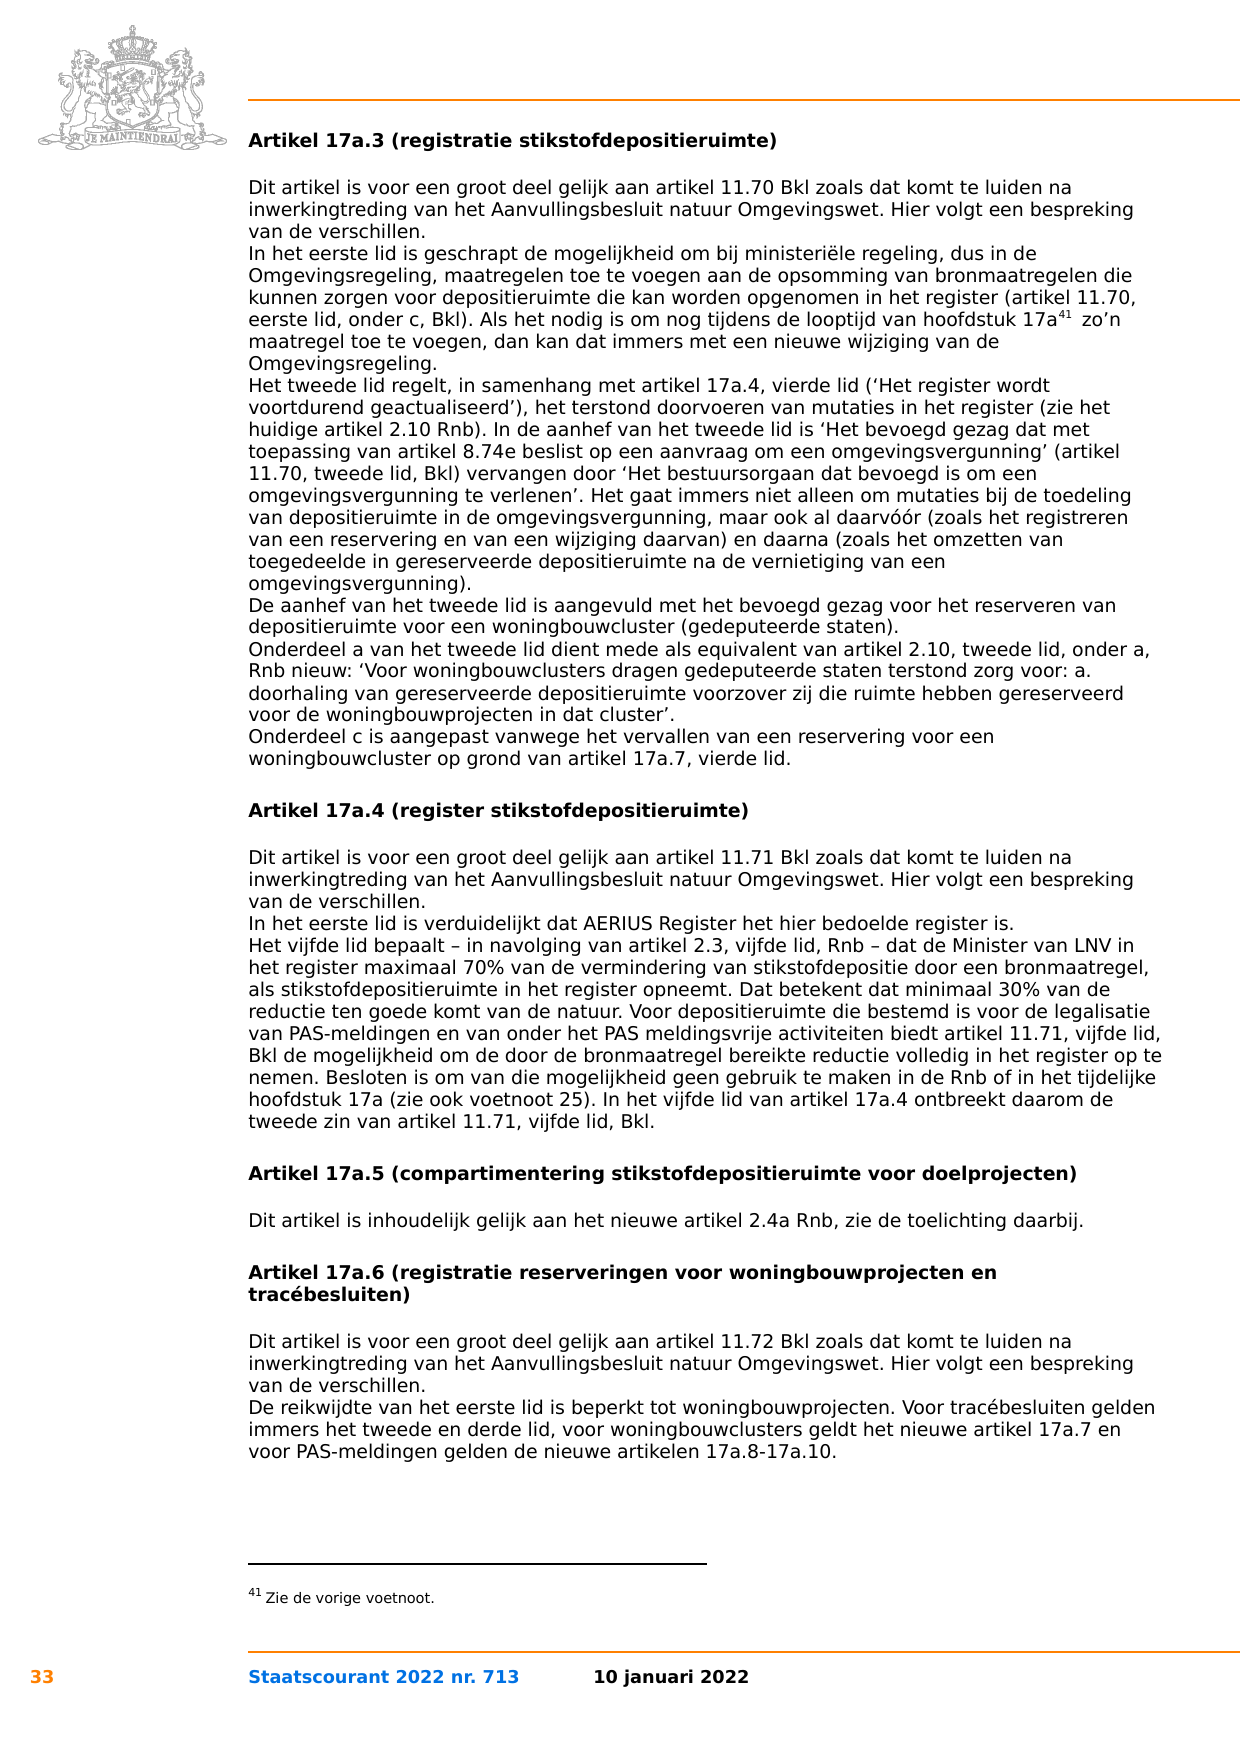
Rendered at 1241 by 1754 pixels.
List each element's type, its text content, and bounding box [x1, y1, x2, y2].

text Onderdeel a van het tweede lid dient mede als equivalent van artikel 2.10, tweede lid, onder a, Rnb nieuw: ‘Voor woningbouwclusters dragen gedeputeerde staten terstond zorg voor: a. doorhaling van gereserveerde depositieruimte voorzover zij die ruimte hebben gereserveerd voor de woningbouwprojecten in dat cluster’. [248, 638, 1163, 726]
text Het vijfde lid bepaalt – in navolging van artikel 2.3, vijfde lid, Rnb – dat de Minister van LNV in het register maximaal 70% van de vermindering van stikstofdepositie door een bronmaatregel, als stikstofdepositieruimte in het register opneemt. Dat betekent dat minimaal 30% van de reductie ten goede komt van de natuur. Voor depositieruimte die bestemd is voor de legalisatie van PAS-meldingen en van onder het PAS meldingsvrije activiteiten biedt artikel 11.71, vijfde lid, Bkl de mogelijkheid om de door de bronmaatregel bereikte reductie volledig in het register op te nemen. Besloten is om van die mogelijkheid geen gebruik te maken in de Rnb of in het tijdelijke hoofdstuk 17a (zie ook voetnoot 25). In het vijfde lid van artikel 17a.4 ontbreekt daarom de tweede zin van artikel 11.71, vijfde lid, Bkl. [248, 935, 1163, 1133]
text De reikwijdte van het eerste lid is beperkt tot woningbouwprojecten. Voor tracébesluiten gelden immers het tweede en derde lid, voor woningbouwclusters geldt het nieuwe artikel 17a.7 en voor PAS-meldingen gelden de nieuwe artikelen 17a.8-17a.10. [248, 1397, 1163, 1463]
text Dit artikel is voor een groot deel gelijk aan artikel 11.71 Bkl zoals dat komt te luiden na inwerkingtreding van het Aanvullingsbesluit natuur Omgevingswet. Hier volgt een bespreking van de verschillen. [248, 847, 1163, 913]
text Dit artikel is voor een groot deel gelijk aan artikel 11.70 Bkl zoals dat komt te luiden na inwerkingtreding van het Aanvullingsbesluit natuur Omgevingswet. Hier volgt een bespreking van de verschillen. [248, 177, 1163, 243]
subtitle Artikel 17a.5 (compartimentering stikstofdepositieruimte voor doelprojecten) [248, 1163, 1163, 1185]
subtitle Artikel 17a.6 (registratie reserveringen voor woningbouwprojecten en tracébesluiten) [248, 1262, 1163, 1306]
text Dit artikel is inhoudelijk gelijk aan het nieuwe artikel 2.4a Rnb, zie de toelichting daarbij. [248, 1210, 1163, 1232]
picture [38, 25, 227, 150]
subtitle Artikel 17a.4 (register stikstofdepositieruimte) [248, 800, 1163, 822]
text Het tweede lid regelt, in samenhang met artikel 17a.4, vierde lid (‘Het register wordt voortdurend geactualiseerd’), het terstond doorvoeren van mutaties in het register (zie het huidige artikel 2.10 Rnb). In de aanhef van het tweede lid is ‘Het bevoegd gezag dat met toepassing van artikel 8.74e beslist op een aanvraag om een omgevingsvergunning’ (artikel 11.70, tweede lid, Bkl) vervangen door ‘Het bestuursorgaan dat bevoegd is om een omgevingsvergunning te verlenen’. Het gaat immers niet alleen om mutaties bij de toedeling van depositieruimte in de omgevingsvergunning, maar ook al daarvóór (zoals het registreren van een reservering en van een wijziging daarvan) en daarna (zoals het omzetten van toegedeelde in gereserveerde depositieruimte na de vernietiging van een omgevingsvergunning). [248, 375, 1163, 594]
text Zie de vorige voetnoot. [248, 1586, 1163, 1608]
text De aanhef van het tweede lid is aangevuld met het bevoegd gezag voor het reserveren van depositieruimte voor een woningbouwcluster (gedeputeerde staten). [248, 594, 1163, 638]
text Dit artikel is voor een groot deel gelijk aan artikel 11.72 Bkl zoals dat komt te luiden na inwerkingtreding van het Aanvullingsbesluit natuur Omgevingswet. Hier volgt een bespreking van de verschillen. [248, 1331, 1163, 1397]
text In het eerste lid is verduidelijkt dat AERIUS Register het hier bedoelde register is. [248, 913, 1163, 935]
text In het eerste lid is geschrapt de mogelijkheid om bij ministeriële regeling, dus in de Omgevingsregeling, maatregelen toe te voegen aan de opsomming van bronmaatregelen die kunnen zorgen voor depositieruimte die kan worden opgenomen in het register (artikel 11.70, eerste lid, onder c, Bkl). Als het nodig is om nog tijdens de looptijd van hoofdstuk 17a zo’n maatregel toe te voegen, dan kan dat immers met een nieuwe wijziging van de Omgevingsregeling. [248, 243, 1163, 375]
text Onderdeel c is aangepast vanwege het vervallen van een reservering voor een woningbouwcluster op grond van artikel 17a.7, vierde lid. [248, 726, 1163, 770]
subtitle Artikel 17a.3 (registratie stikstofdepositieruimte) [248, 130, 1163, 152]
